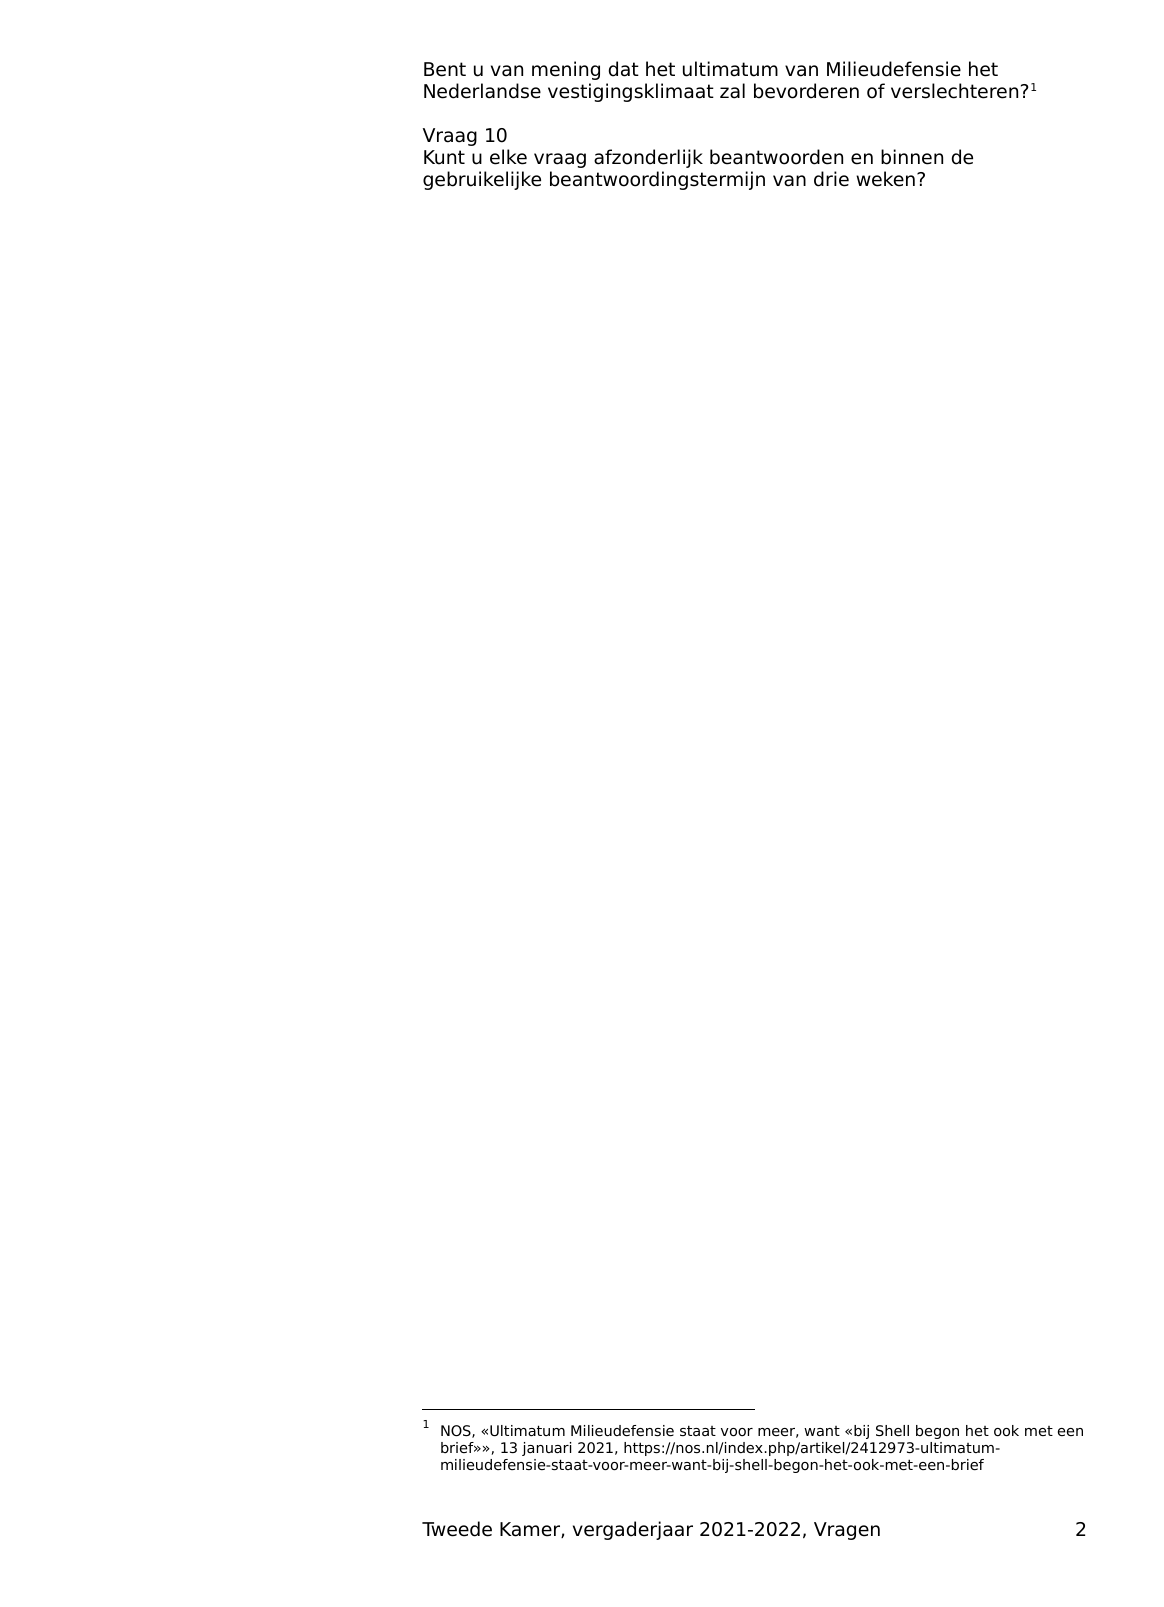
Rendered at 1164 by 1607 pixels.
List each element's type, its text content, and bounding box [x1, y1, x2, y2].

text Kunt u elke vraag afzonderlijk beantwoorden en binnen de gebruikelijke beantwoordingstermijn van drie weken? [422, 147, 1087, 191]
text Vraag 10 [422, 125, 1087, 147]
text NOS, «Ultimatum Milieudefensie staat voor meer, want «bij Shell begon het ook met een brief»», 13 januari 2021, https://nos.nl/index.php/artikel/2412973-ultimatum-milieudefensie-staat-voor-meer-want-bij-shell-begon-het-ook-met-een-brief [422, 1418, 1087, 1474]
text Bent u van mening dat het ultimatum van Milieudefensie het Nederlandse vestigingsklimaat zal bevorderen of verslechteren? [422, 59, 1087, 103]
